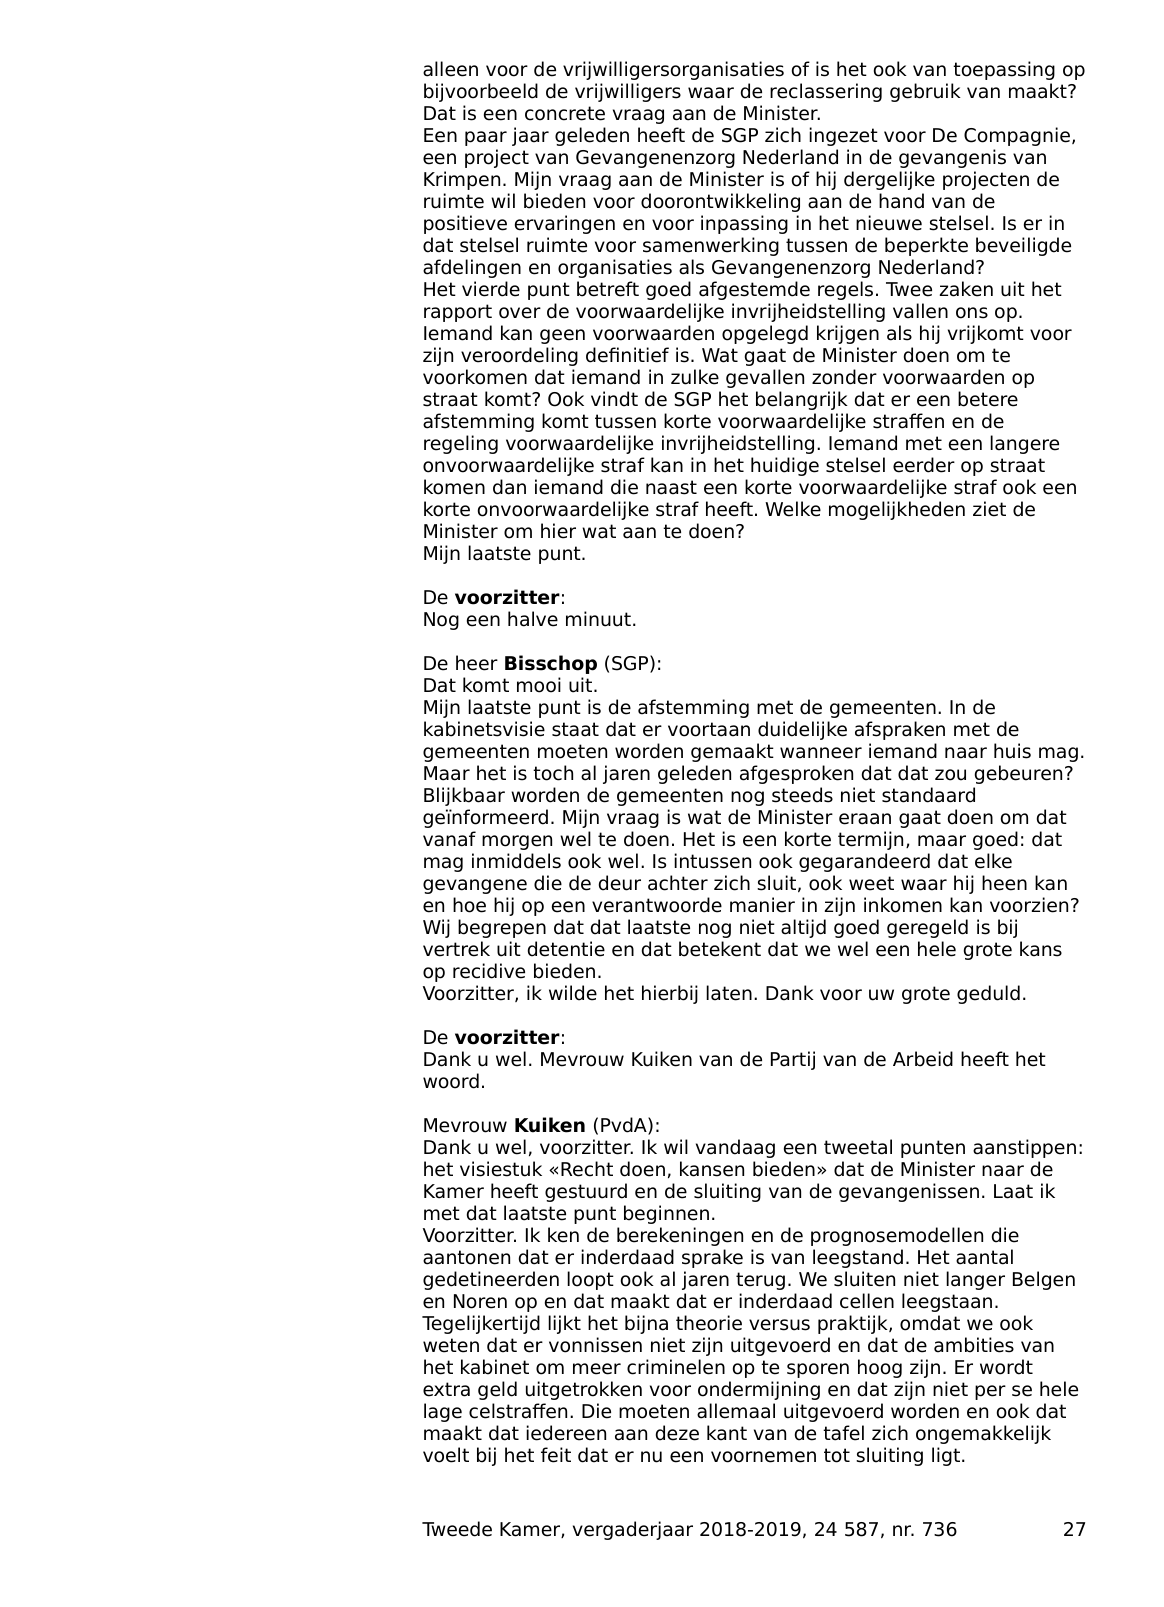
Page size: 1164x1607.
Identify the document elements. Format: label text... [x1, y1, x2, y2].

text Mijn laatste punt. [422, 543, 1087, 564]
text Mevrouw Kuiken (PvdA): [422, 1115, 1087, 1137]
text alleen voor de vrijwilligersorganisaties of is het ook van toepassing op bijvoorbeeld de vrijwilligers waar de reclassering gebruik van maakt? Dat is een concrete vraag aan de Minister. [422, 59, 1087, 125]
text De heer Bisschop (SGP): [422, 653, 1087, 675]
text Dank u wel. Mevrouw Kuiken van de Partij van de Arbeid heeft het woord. [422, 1049, 1087, 1093]
text De voorzitter: [422, 587, 1087, 609]
text Mijn laatste punt is de afstemming met de gemeenten. In de kabinetsvisie staat dat er voortaan duidelijke afspraken met de gemeenten moeten worden gemaakt wanneer iemand naar huis mag. Maar het is toch al jaren geleden afgesproken dat dat zou gebeuren? Blijkbaar worden de gemeenten nog steeds niet standaard geïnformeerd. Mijn vraag is wat de Minister eraan gaat doen om dat vanaf morgen wel te doen. Het is een korte termijn, maar goed: dat mag inmiddels ook wel. Is intussen ook gegarandeerd dat elke gevangene die de deur achter zich sluit, ook weet waar hij heen kan en hoe hij op een verantwoorde manier in zijn inkomen kan voorzien? Wij begrepen dat dat laatste nog niet altijd goed geregeld is bij vertrek uit detentie en dat betekent dat we wel een hele grote kans op recidive bieden. [422, 697, 1087, 983]
text Nog een halve minuut. [422, 609, 1087, 631]
text Dat komt mooi uit. [422, 675, 1087, 697]
text Een paar jaar geleden heeft de SGP zich ingezet voor De Compagnie, een project van Gevangenenzorg Nederland in de gevangenis van Krimpen. Mijn vraag aan de Minister is of hij dergelijke projecten de ruimte wil bieden voor doorontwikkeling aan de hand van de positieve ervaringen en voor inpassing in het nieuwe stelsel. Is er in dat stelsel ruimte voor samenwerking tussen de beperkte beveiligde afdelingen en organisaties als Gevangenenzorg Nederland? [422, 125, 1087, 279]
text Voorzitter, ik wilde het hierbij laten. Dank voor uw grote geduld. [422, 983, 1087, 1004]
text Dank u wel, voorzitter. Ik wil vandaag een tweetal punten aanstippen: het visiestuk «Recht doen, kansen bieden» dat de Minister naar de Kamer heeft gestuurd en de sluiting van de gevangenissen. Laat ik met dat laatste punt beginnen. [422, 1137, 1087, 1225]
text Het vierde punt betreft goed afgestemde regels. Twee zaken uit het rapport over de voorwaardelijke invrijheidstelling vallen ons op. Iemand kan geen voorwaarden opgelegd krijgen als hij vrijkomt voor zijn veroordeling definitief is. Wat gaat de Minister doen om te voorkomen dat iemand in zulke gevallen zonder voorwaarden op straat komt? Ook vindt de SGP het belangrijk dat er een betere afstemming komt tussen korte voorwaardelijke straffen en de regeling voorwaardelijke invrijheidstelling. Iemand met een langere onvoorwaardelijke straf kan in het huidige stelsel eerder op straat komen dan iemand die naast een korte voorwaardelijke straf ook een korte onvoorwaardelijke straf heeft. Welke mogelijkheden ziet de Minister om hier wat aan te doen? [422, 279, 1087, 543]
text De voorzitter: [422, 1027, 1087, 1049]
text Voorzitter. Ik ken de berekeningen en de prognosemodellen die aantonen dat er inderdaad sprake is van leegstand. Het aantal gedetineerden loopt ook al jaren terug. We sluiten niet langer Belgen en Noren op en dat maakt dat er inderdaad cellen leegstaan. Tegelijkertijd lijkt het bijna theorie versus praktijk, omdat we ook weten dat er vonnissen niet zijn uitgevoerd en dat de ambities van het kabinet om meer criminelen op te sporen hoog zijn. Er wordt extra geld uitgetrokken voor ondermijning en dat zijn niet per se hele lage celstraffen. Die moeten allemaal uitgevoerd worden en ook dat maakt dat iedereen aan deze kant van de tafel zich ongemakkelijk voelt bij het feit dat er nu een voornemen tot sluiting ligt. [422, 1225, 1087, 1467]
